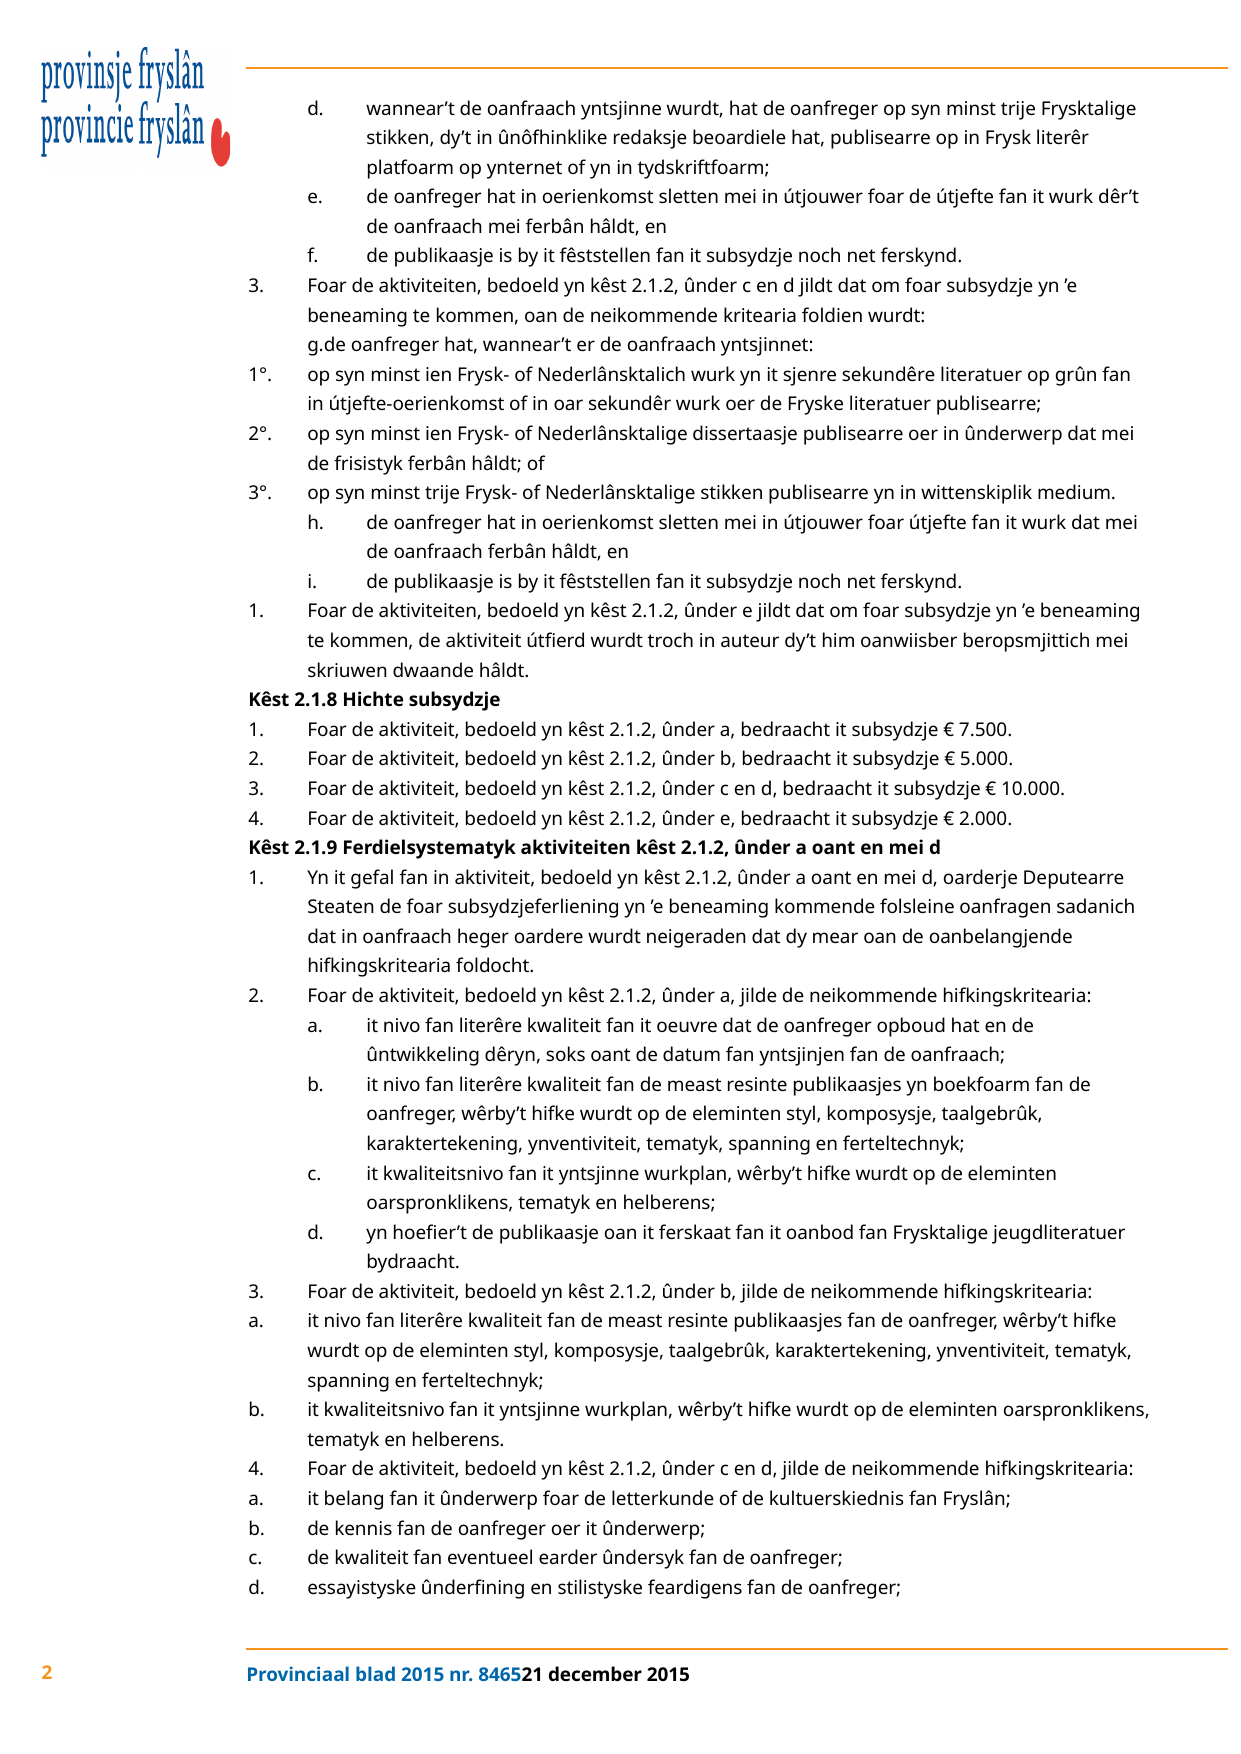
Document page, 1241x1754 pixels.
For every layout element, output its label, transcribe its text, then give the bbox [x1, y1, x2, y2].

list Foar de aktiviteit, bedoeld yn kêst 2.1.2, ûnder b, jilde de neikommende hifkingskritearia: [248, 1278, 1152, 1304]
text Kêst 2.1.8 Hichte subsydzje [248, 686, 1152, 712]
list Foar de aktiviteiten, bedoeld yn kêst 2.1.2, ûnder c en d jildt dat om foar subsydzje yn ’e beneaming te kommen, oan de neikommende kritearia foldien wurdt: [248, 272, 1152, 328]
text Kêst 2.1.9 Ferdielsystematyk aktiviteiten kêst 2.1.2, ûnder a oant en mei d [248, 834, 1152, 860]
list de kwaliteit fan eventueel earder ûndersyk fan de oanfreger; [248, 1544, 1152, 1570]
list de kennis fan de oanfreger oer it ûnderwerp; [248, 1515, 1152, 1541]
list Foar de aktiviteit, bedoeld yn kêst 2.1.2, ûnder b, bedraacht it subsydzje € 5.000. [248, 746, 1152, 771]
list Foar de aktiviteit, bedoeld yn kêst 2.1.2, ûnder e, bedraacht it subsydzje € 2.000. [248, 805, 1152, 831]
list Foar de aktiviteiten, bedoeld yn kêst 2.1.2, ûnder e jildt dat om foar subsydzje yn ’e beneaming te kommen, de aktiviteit útfierd wurdt troch in auteur dy’t him oanwiisber beropsmjittich mei skriuwen dwaande hâldt. [248, 598, 1152, 683]
list it nivo fan literêre kwaliteit fan de meast resinte publikaasjes yn boekfoarm fan de oanfreger, wêrby’t hifke wurdt op de eleminten styl, komposysje, taalgebrûk, karaktertekening, ynventiviteit, tematyk, spanning en ferteltechnyk; [307, 1071, 1152, 1156]
list it nivo fan literêre kwaliteit fan de meast resinte publikaasjes fan de oanfreger, wêrby’t hifke wurdt op de eleminten styl, komposysje, taalgebrûk, karaktertekening, ynventiviteit, tematyk, spanning en ferteltechnyk; [248, 1308, 1152, 1393]
list op syn minst trije Frysk- of Nederlânsktalige stikken publisearre yn in wittenskiplik medium. [248, 479, 1152, 505]
list Foar de aktiviteit, bedoeld yn kêst 2.1.2, ûnder a, jilde de neikommende hifkingskritearia: [248, 982, 1152, 1008]
list Foar de aktiviteit, bedoeld yn kêst 2.1.2, ûnder a, bedraacht it subsydzje € 7.500. [248, 716, 1152, 742]
list de oanfreger hat in oerienkomst sletten mei in útjouwer foar útjefte fan it wurk dat mei de oanfraach ferbân hâldt, en [307, 509, 1152, 564]
list de publikaasje is by it fêststellen fan it subsydzje noch net ferskynd. [307, 568, 1152, 594]
list Foar de aktiviteit, bedoeld yn kêst 2.1.2, ûnder c en d, bedraacht it subsydzje € 10.000. [248, 775, 1152, 801]
list essayistyske ûnderfining en stilistyske feardigens fan de oanfreger; [248, 1574, 1152, 1600]
list op syn minst ien Frysk- of Nederlânsktalich wurk yn it sjenre sekundêre literatuer op grûn fan in útjefte-oerienkomst of in oar sekundêr wurk oer de Fryske literatuer publisearre; [248, 361, 1152, 416]
list g.de oanfreger hat, wannear’t er de oanfraach yntsjinnet: [248, 331, 1152, 357]
list yn hoefier’t de publikaasje oan it ferskaat fan it oanbod fan Frysktalige jeugdliteratuer bydraacht. [307, 1219, 1152, 1274]
list wannear’t de oanfraach yntsjinne wurdt, hat de oanfreger op syn minst trije Frysktalige stikken, dy’t in ûnôfhinklike redaksje beoardiele hat, publisearre op in Frysk literêr platfoarm op ynternet of yn in tydskriftfoarm; [307, 95, 1152, 180]
list it nivo fan literêre kwaliteit fan it oeuvre dat de oanfreger opboud hat en de ûntwikkeling dêryn, soks oant de datum fan yntsjinjen fan de oanfraach; [307, 1012, 1152, 1067]
picture [41, 47, 231, 172]
list de oanfreger hat in oerienkomst sletten mei in útjouwer foar de útjefte fan it wurk dêr’t de oanfraach mei ferbân hâldt, en [307, 183, 1152, 239]
list it kwaliteitsnivo fan it yntsjinne wurkplan, wêrby’t hifke wurdt op de eleminten oarspronklikens, tematyk en helberens; [307, 1160, 1152, 1215]
list op syn minst ien Frysk- of Nederlânsktalige dissertaasje publisearre oer in ûnderwerp dat mei de frisistyk ferbân hâldt; of [248, 420, 1152, 476]
list it belang fan it ûnderwerp foar de letterkunde of de kultuerskiednis fan Fryslân; [248, 1485, 1152, 1511]
list de publikaasje is by it fêststellen fan it subsydzje noch net ferskynd. [307, 243, 1152, 268]
list it kwaliteitsnivo fan it yntsjinne wurkplan, wêrby’t hifke wurdt op de eleminten oarspronklikens, tematyk en helberens. [248, 1396, 1152, 1452]
list Yn it gefal fan in aktiviteit, bedoeld yn kêst 2.1.2, ûnder a oant en mei d, oarderje Deputearre Steaten de foar subsydzjeferliening yn ’e beneaming kommende folsleine oanfragen sadanich dat in oanfraach heger oardere wurdt neigeraden dat dy mear oan de oanbelangjende hifkingskritearia foldocht. [248, 864, 1152, 978]
list Foar de aktiviteit, bedoeld yn kêst 2.1.2, ûnder c en d, jilde de neikommende hifkingskritearia: [248, 1456, 1152, 1481]
